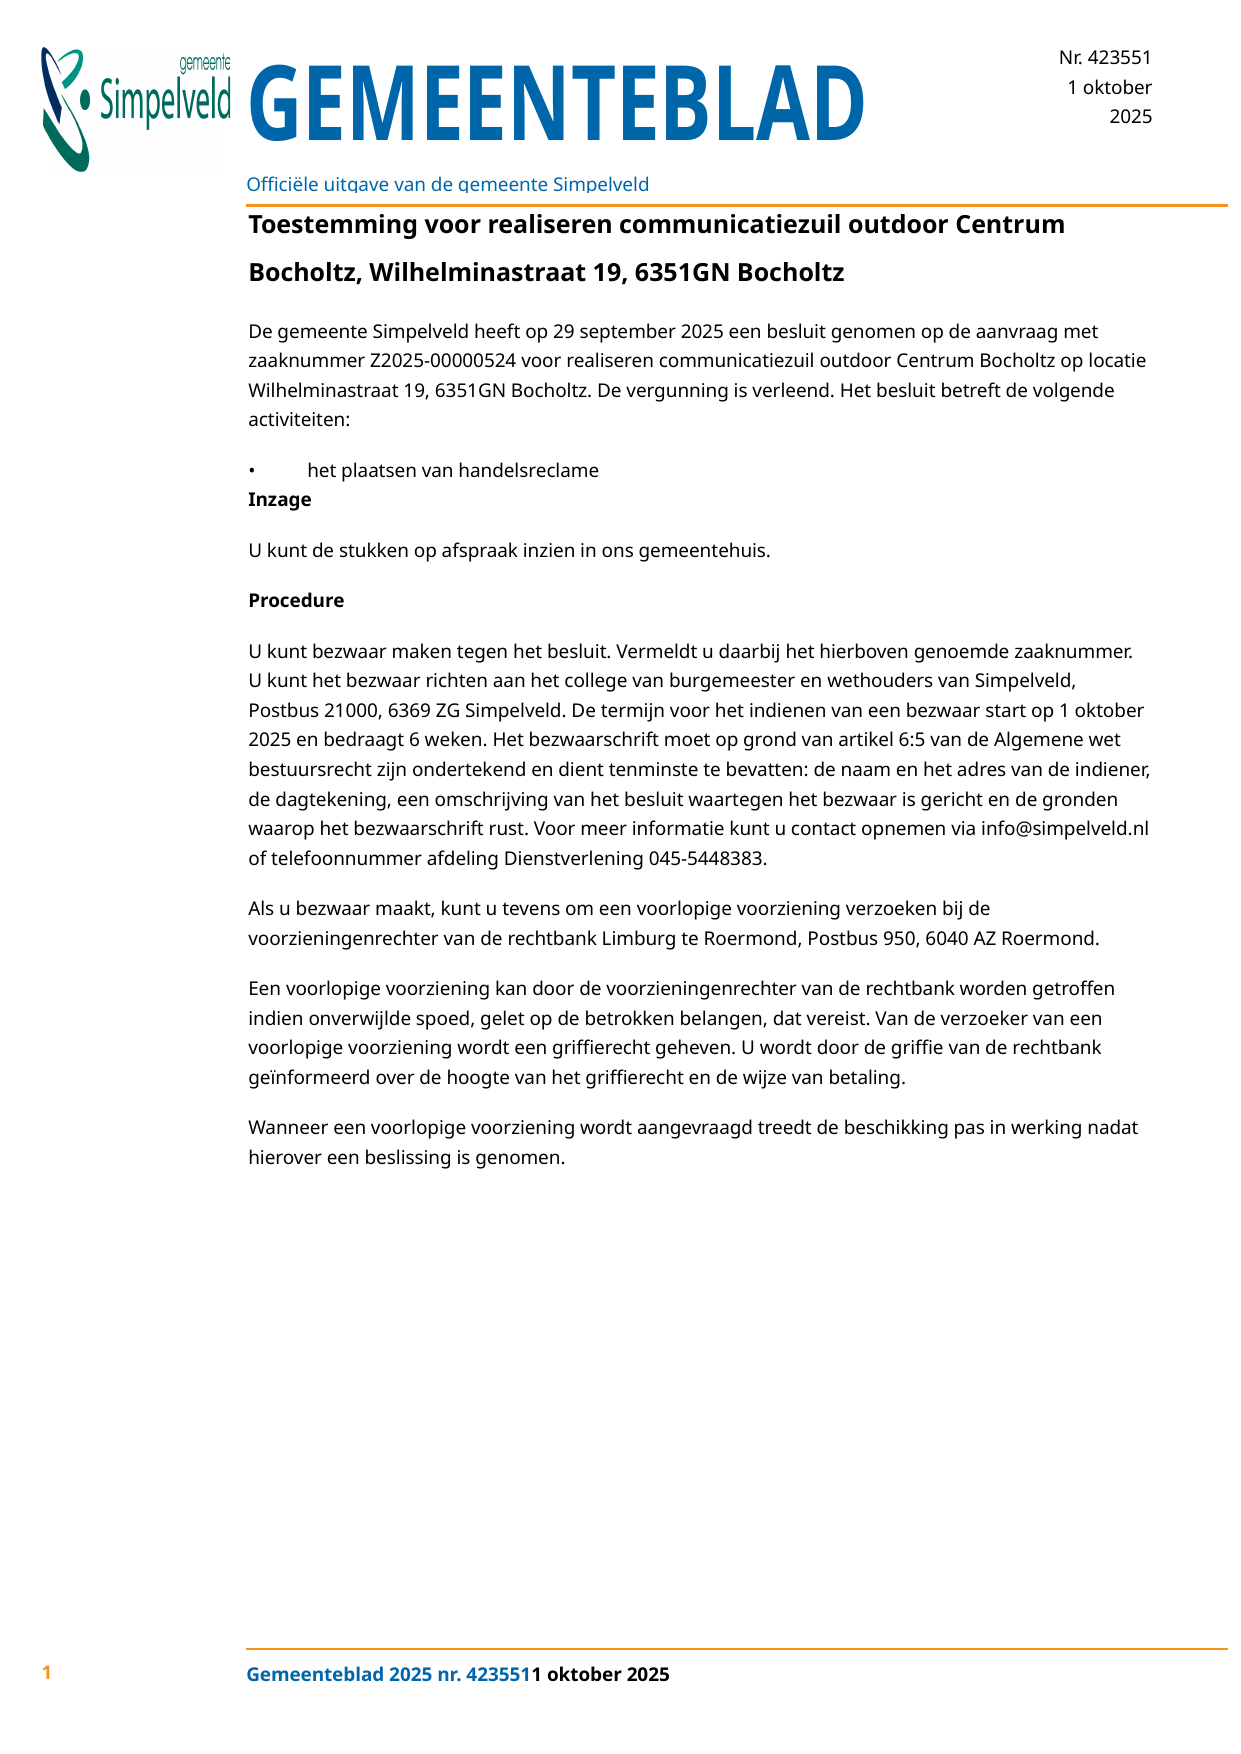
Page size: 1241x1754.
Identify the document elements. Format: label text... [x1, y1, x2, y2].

text Een voorlopige voorziening kan door de voorzieningenrechter van de rechtbank worden getroffen indien onverwijlde spoed, gelet op de betrokken belangen, dat vereist. Van de verzoeker van een voorlopige voorziening wordt een griffierecht geheven. U wordt door de griffie van de rechtbank geïnformeerd over de hoogte van het griffierecht en de wijze van betaling. [248, 975, 1152, 1090]
text Inzage [248, 487, 1152, 512]
text U kunt bezwaar maken tegen het besluit. Vermeldt u daarbij het hierboven genoemde zaaknummer. U kunt het bezwaar richten aan het college van burgemeester en wethouders van Simpelveld, Postbus 21000, 6369 ZG Simpelveld. De termijn voor het indienen van een bezwaar start op 1 oktober 2025 en bedraagt 6 weken. Het bezwaarschrift moet op grond van artikel 6:5 van de Algemene wet bestuursrecht zijn ondertekend en dient tenminste te bevatten: de naam en het adres van de indiener, de dagtekening, een omschrijving van het besluit waartegen het bezwaar is gericht en de gronden waarop het bezwaarschrift rust. Voor meer informatie kunt u contact opnemen via info@simpelveld.nl of telefoonnummer afdeling Dienstverlening 045-5448383. [248, 638, 1152, 871]
list het plaatsen van handelsreclame [248, 457, 1152, 483]
text Wanneer een voorlopige voorziening wordt aangevraagd treedt de beschikking pas in werking nadat hierover een beslissing is genomen. [248, 1114, 1152, 1170]
text De gemeente Simpelveld heeft op 29 september 2025 een besluit genomen op de aanvraag met zaaknummer Z2025-00000524 voor realiseren communicatiezuil outdoor Centrum Bocholtz op locatie Wilhelminastraat 19, 6351GN Bocholtz. De vergunning is verleend. Het besluit betreft de volgende activiteiten: [248, 318, 1152, 432]
text U kunt de stukken op afspraak inzien in ons gemeentehuis. [248, 537, 1152, 563]
picture [41, 47, 231, 172]
text Als u bezwaar maakt, kunt u tevens om een voorlopige voorziening verzoeken bij de voorzieningenrechter van de rechtbank Limburg te Roermond, Postbus 950, 6040 AZ Roermond. [248, 895, 1152, 951]
text Procedure [248, 587, 1152, 613]
text Toestemming voor realiseren communicatiezuil outdoor Centrum Bocholtz, Wilhelminastraat 19, 6351GN Bocholtz [248, 207, 1152, 288]
